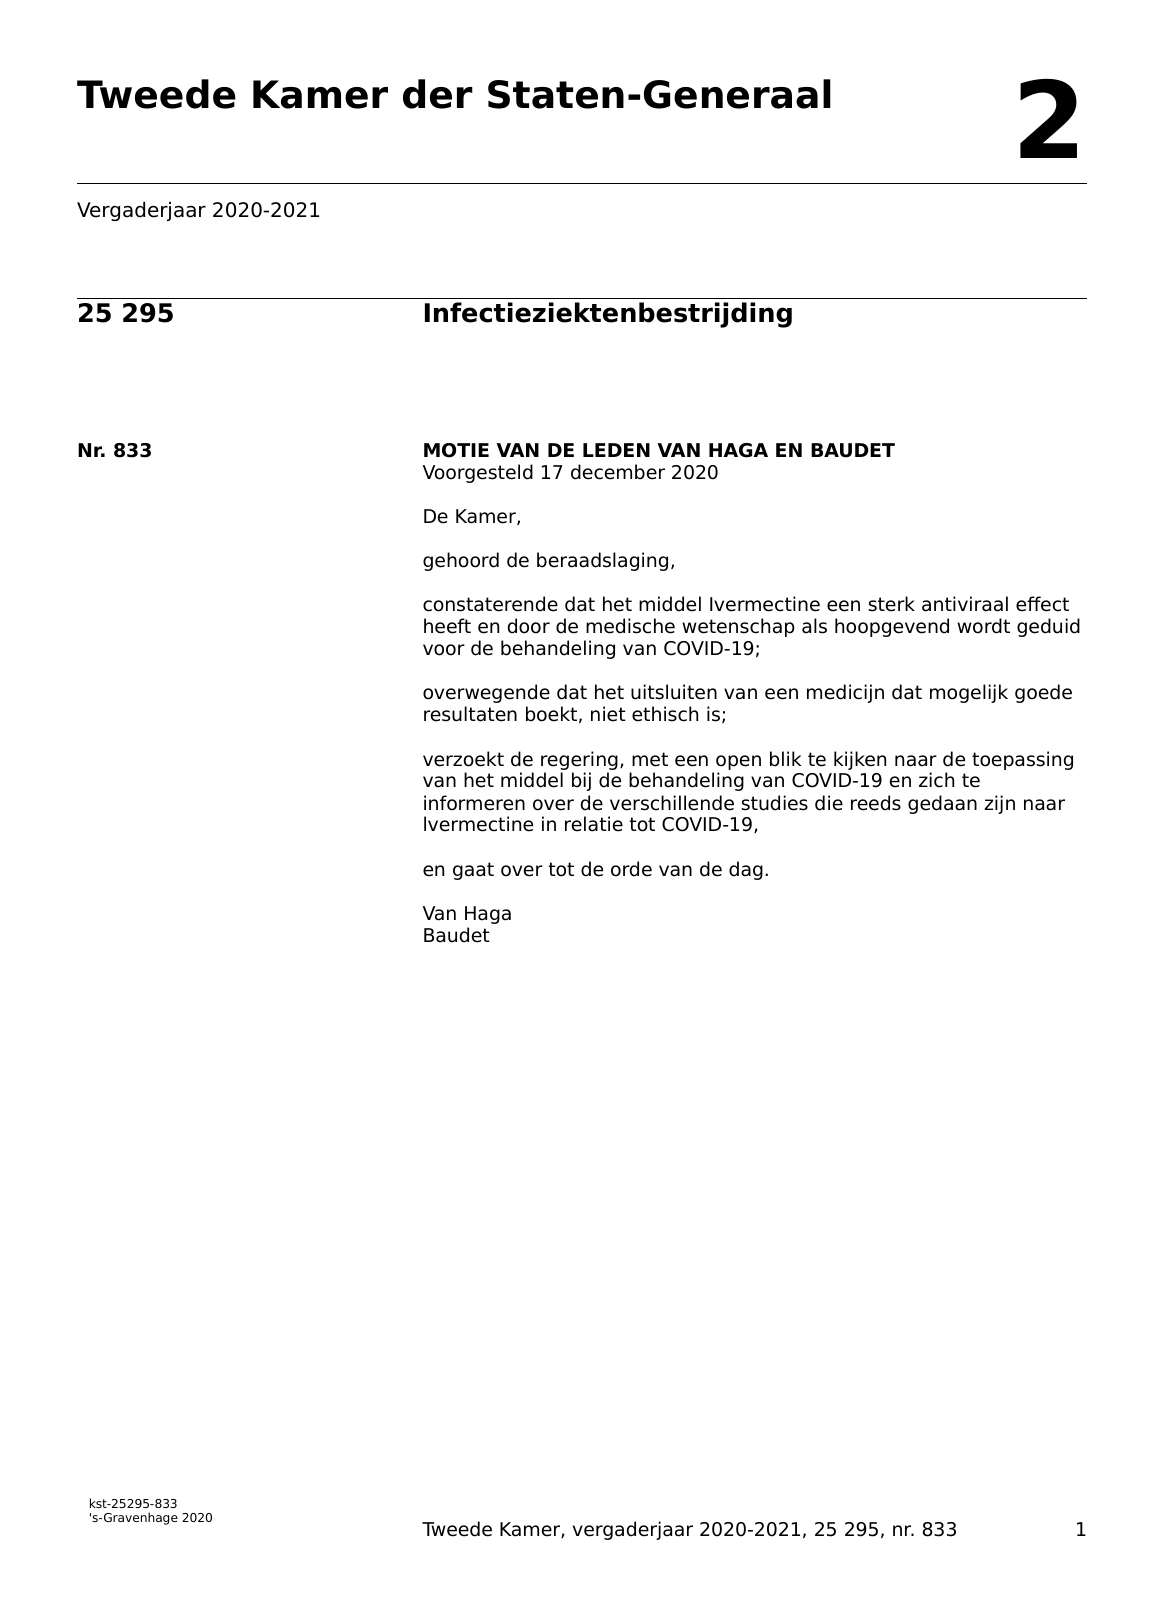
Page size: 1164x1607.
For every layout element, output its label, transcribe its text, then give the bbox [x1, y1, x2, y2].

text overwegende dat het uitsluiten van een medicijn dat mogelijk goede resultaten boekt, niet ethisch is; [422, 682, 1087, 726]
subtitle 25 295 Infectieziektenbestrijding [77, 299, 1087, 329]
text Baudet [422, 925, 1087, 947]
table_header Tweede Kamer der Staten-Generaal [77, 59, 886, 183]
text verzoekt de regering, met een open blik te kijken naar de toepassing van het middel bij de behandeling van COVID-19 en zich te informeren over de verschillende studies die reeds gedaan zijn naar lvermectine in relatie tot COVID-19, [422, 748, 1087, 836]
text Voorgesteld 17 december 2020 [422, 462, 1087, 484]
text 's-Gravenhage 2020 [88, 1511, 323, 1525]
table_cell Vergaderjaar 2020-2021 [77, 184, 1087, 298]
text gehoord de beraadslaging, [422, 550, 1087, 572]
table_header 2 [886, 59, 1087, 183]
text Van Haga [422, 903, 1087, 925]
subtitle Nr. 833 MOTIE VAN DE LEDEN VAN HAGA EN BAUDET [77, 440, 1087, 462]
text constaterende dat het middel Ivermectine een sterk antiviraal effect heeft en door de medische wetenschap als hoopgevend wordt geduid voor de behandeling van COVID-19; [422, 594, 1087, 660]
text kst-25295-833 [88, 1497, 323, 1511]
text en gaat over tot de orde van de dag. [422, 858, 1087, 881]
text De Kamer, [422, 506, 1087, 528]
